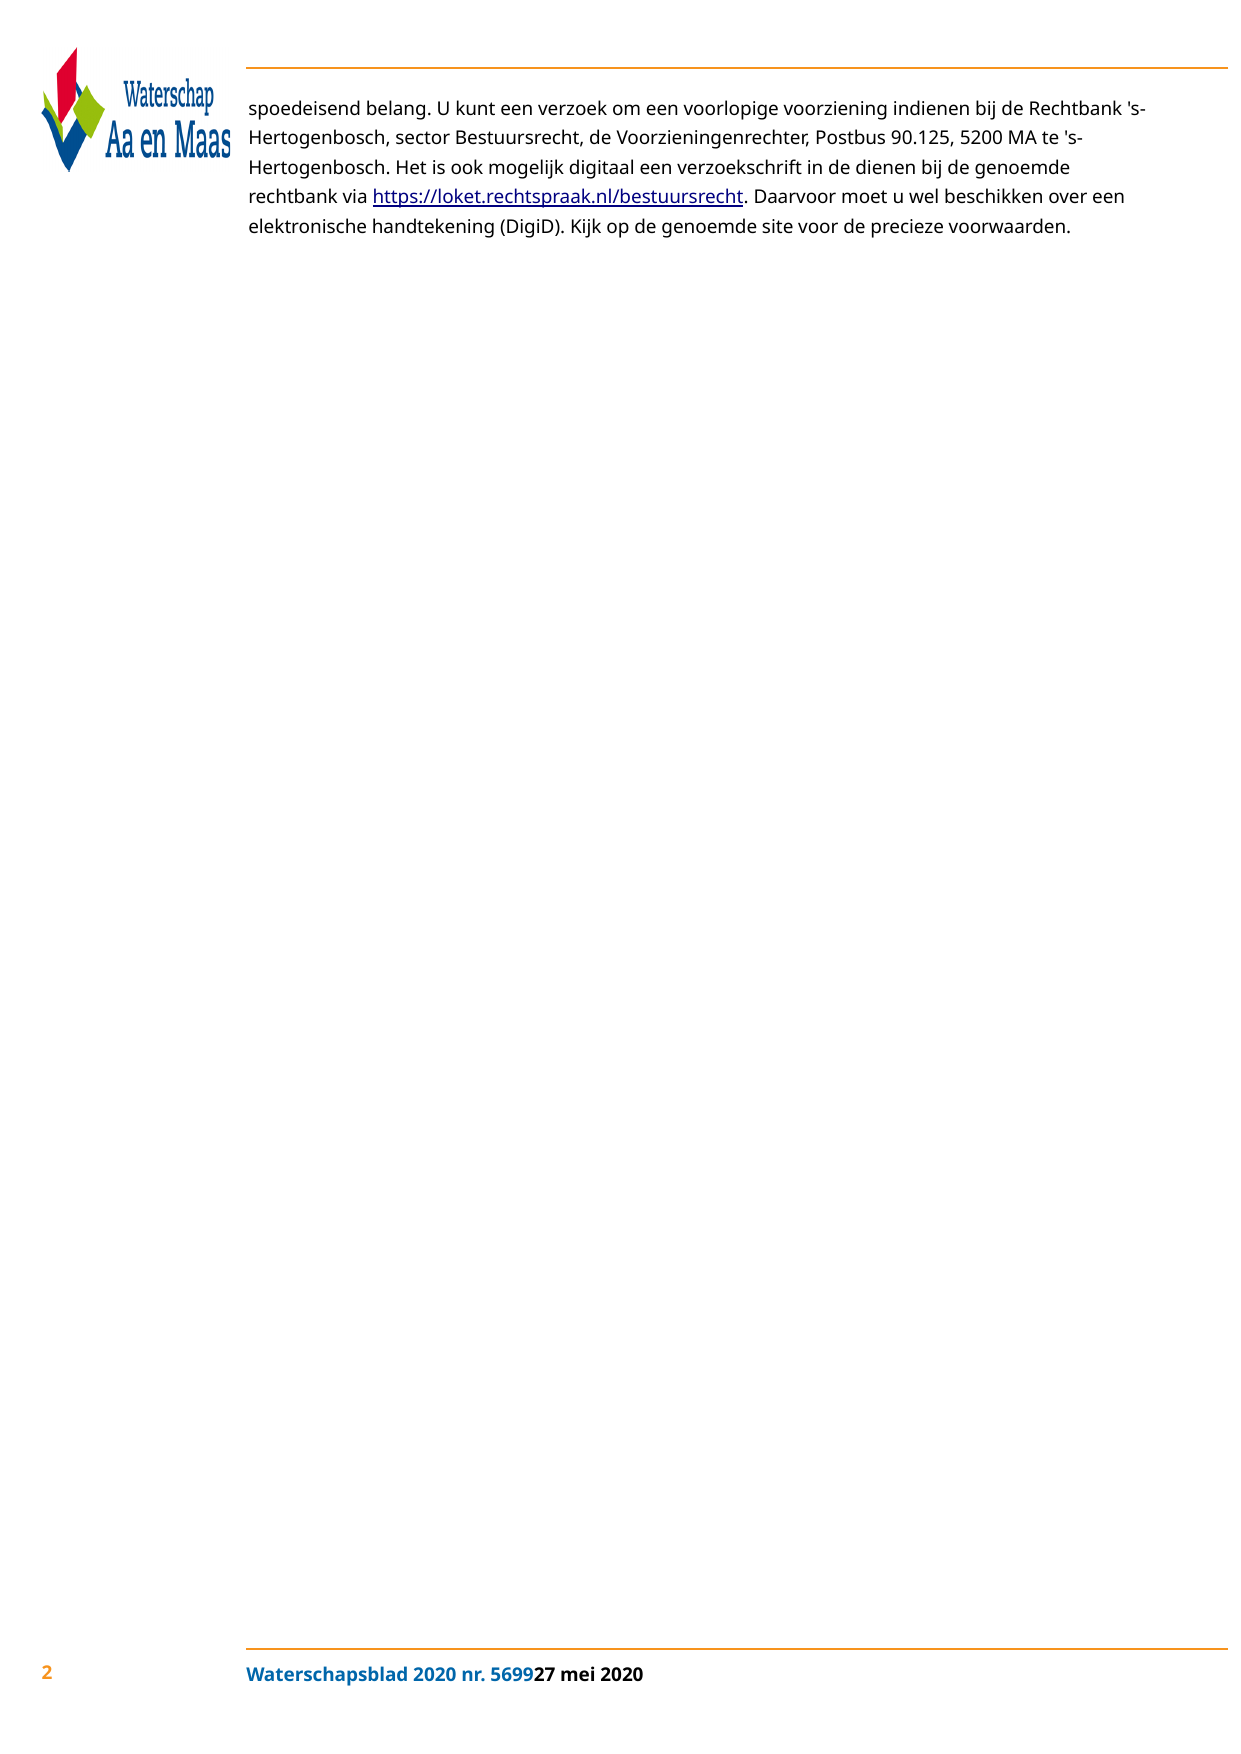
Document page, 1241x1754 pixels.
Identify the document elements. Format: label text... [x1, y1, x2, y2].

picture [41, 47, 231, 172]
text spoedeisend belang. U kunt een verzoek om een voorlopige voorziening indienen bij de Rechtbank 's-Hertogenbosch, sector Bestuursrecht, de Voorzieningenrechter, Postbus 90.125, 5200 MA te 's-Hertogenbosch. Het is ook mogelijk digitaal een verzoekschrift in de dienen bij de genoemde rechtbank via https://loket.rechtspraak.nl/bestuursrecht. Daarvoor moet u wel beschikken over een elektronische handtekening (DigiD). Kijk op de genoemde site voor de precieze voorwaarden. [248, 95, 1152, 239]
